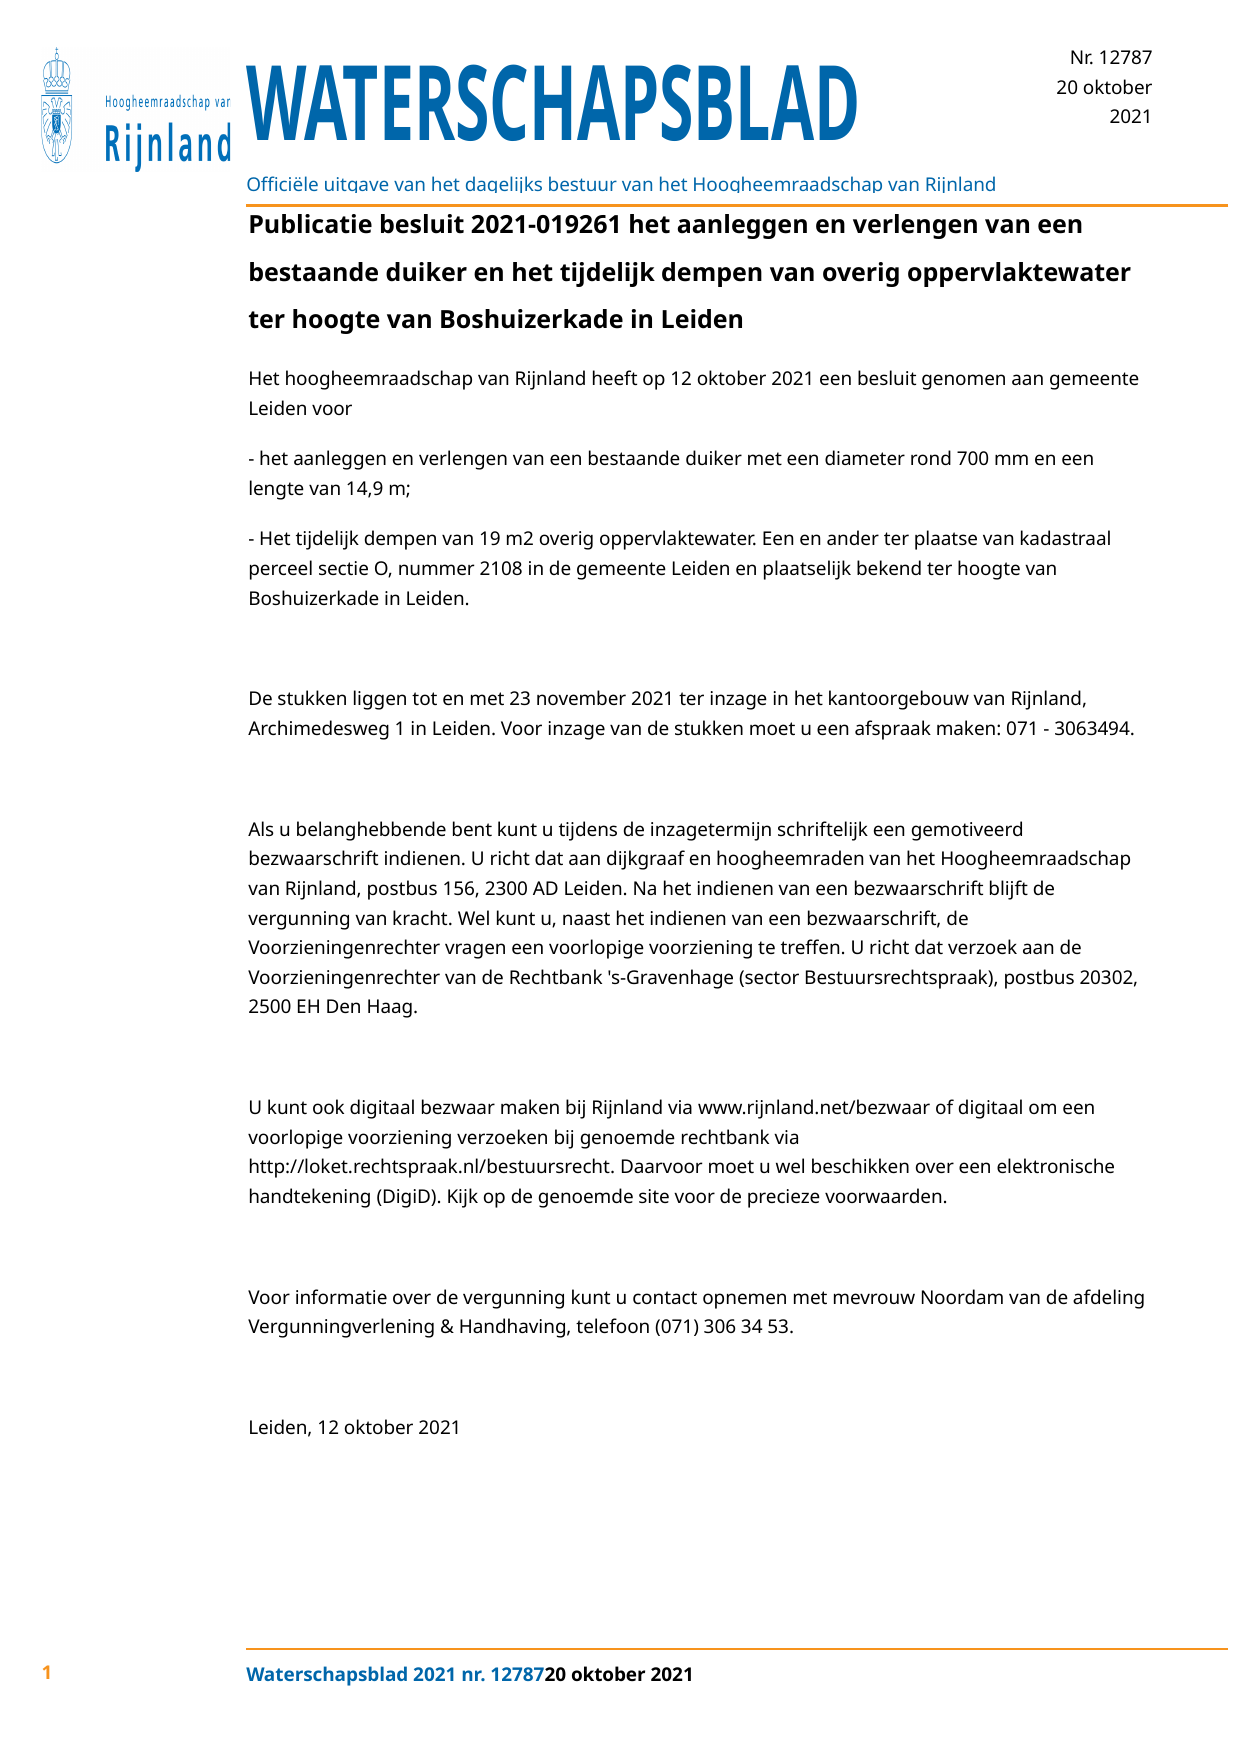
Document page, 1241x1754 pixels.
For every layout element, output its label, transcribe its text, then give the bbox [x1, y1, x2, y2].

text Publicatie besluit 2021-019261 het aanleggen en verlengen van een bestaande duiker en het tijdelijk dempen van overig oppervlaktewater ter hoogte van Boshuizerkade in Leiden [248, 207, 1152, 336]
text Als u belanghebbende bent kunt u tijdens de inzagetermijn schriftelijk een gemotiveerd bezwaarschrift indienen. U richt dat aan dijkgraaf en hoogheemraden van het Hoogheemraadschap van Rijnland, postbus 156, 2300 AD Leiden. Na het indienen van een bezwaarschrift blijft de vergunning van kracht. Wel kunt u, naast het indienen van een bezwaarschrift, de Voorzieningenrechter vragen een voorlopige voorziening te treffen. U richt dat verzoek aan de Voorzieningenrechter van de Rechtbank 's-Gravenhage (sector Bestuursrechtspraak), postbus 20302, 2500 EH Den Haag. [248, 816, 1152, 1019]
text De stukken liggen tot en met 23 november 2021 ter inzage in het kantoorgebouw van Rijnland, Archimedesweg 1 in Leiden. Voor inzage van de stukken moet u een afspraak maken: 071 - 3063494. [248, 686, 1152, 741]
text Het hoogheemraadschap van Rijnland heeft op 12 oktober 2021 een besluit genomen aan gemeente Leiden voor [248, 366, 1152, 421]
text - Het tijdelijk dempen van 19 m2 overig oppervlaktewater. Een en ander ter plaatse van kadastraal perceel sectie O, nummer 2108 in de gemeente Leiden en plaatselijk bekend ter hoogte van Boshuizerkade in Leiden. [248, 526, 1152, 610]
text Voor informatie over de vergunning kunt u contact opnemen met mevrouw Noordam van de afdeling Vergunningverlening & Handhaving, telefoon (071) 306 34 53. [248, 1284, 1152, 1339]
picture [41, 47, 231, 172]
text U kunt ook digitaal bezwaar maken bij Rijnland via www.rijnland.net/bezwaar of digitaal om een voorlopige voorziening verzoeken bij genoemde rechtbank via http://loket.rechtspraak.nl/bestuursrecht. Daarvoor moet u wel beschikken over een elektronische handtekening (DigiD). Kijk op de genoemde site voor de precieze voorwaarden. [248, 1094, 1152, 1209]
text Leiden, 12 oktober 2021 [248, 1414, 1152, 1440]
text - het aanleggen en verlengen van een bestaande duiker met een diameter rond 700 mm en een lengte van 14,9 m; [248, 446, 1152, 501]
